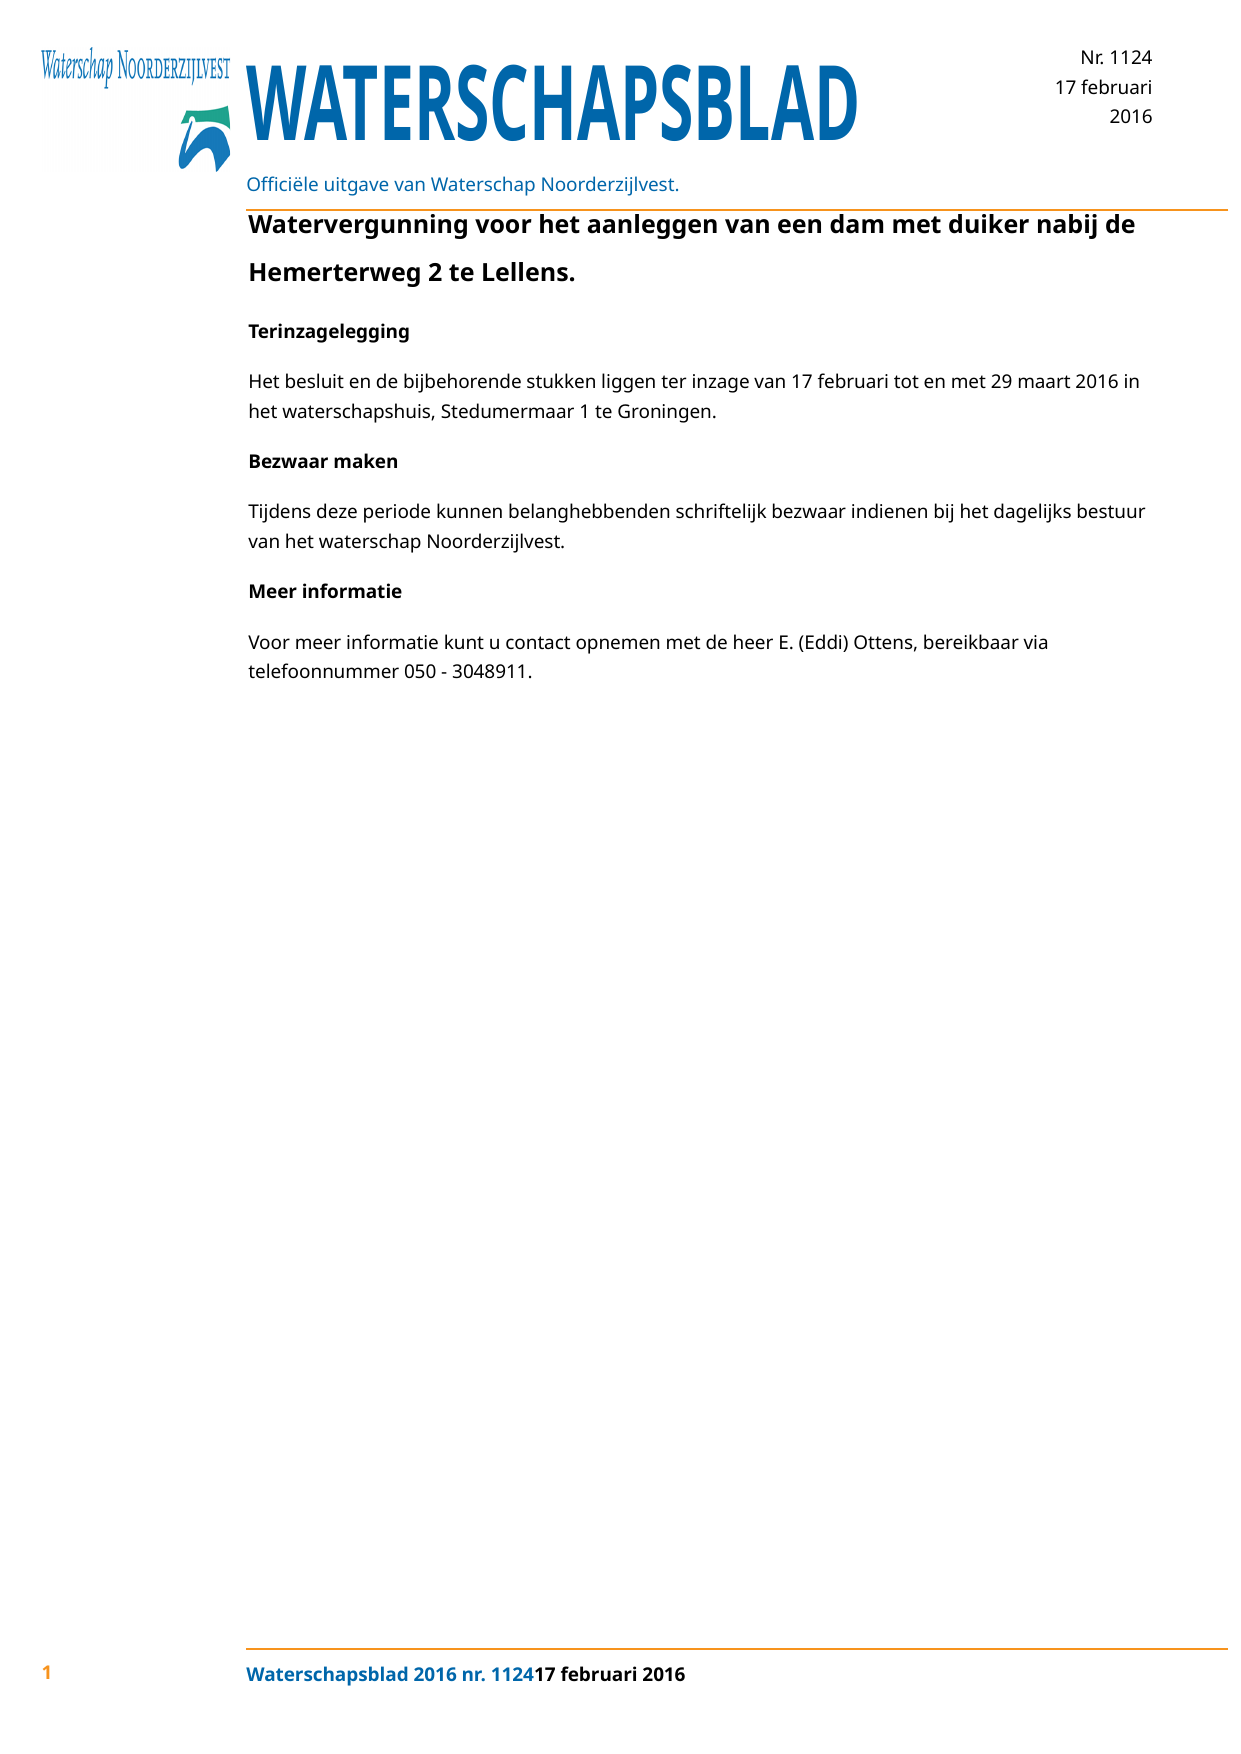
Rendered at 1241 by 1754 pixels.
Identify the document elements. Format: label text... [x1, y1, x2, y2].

text Watervergunning voor het aanleggen van een dam met duiker nabij de Hemerterweg 2 te Lellens. [248, 211, 1152, 288]
text Voor meer informatie kunt u contact opnemen met de heer E. (Eddi) Ottens, bereikbaar via telefoonnummer 050 - 3048911. [248, 629, 1152, 684]
picture [41, 47, 231, 172]
text Bezwaar maken [248, 448, 1152, 474]
text Terinzagelegging [248, 318, 1152, 344]
text Meer informatie [248, 579, 1152, 604]
text Het besluit en de bijbehorende stukken liggen ter inzage van 17 februari tot en met 29 maart 2016 in het waterschapshuis, Stedumermaar 1 te Groningen. [248, 368, 1152, 424]
text Tijdens deze periode kunnen belanghebbenden schriftelijk bezwaar indienen bij het dagelijks bestuur van het waterschap Noorderzijlvest. [248, 499, 1152, 554]
